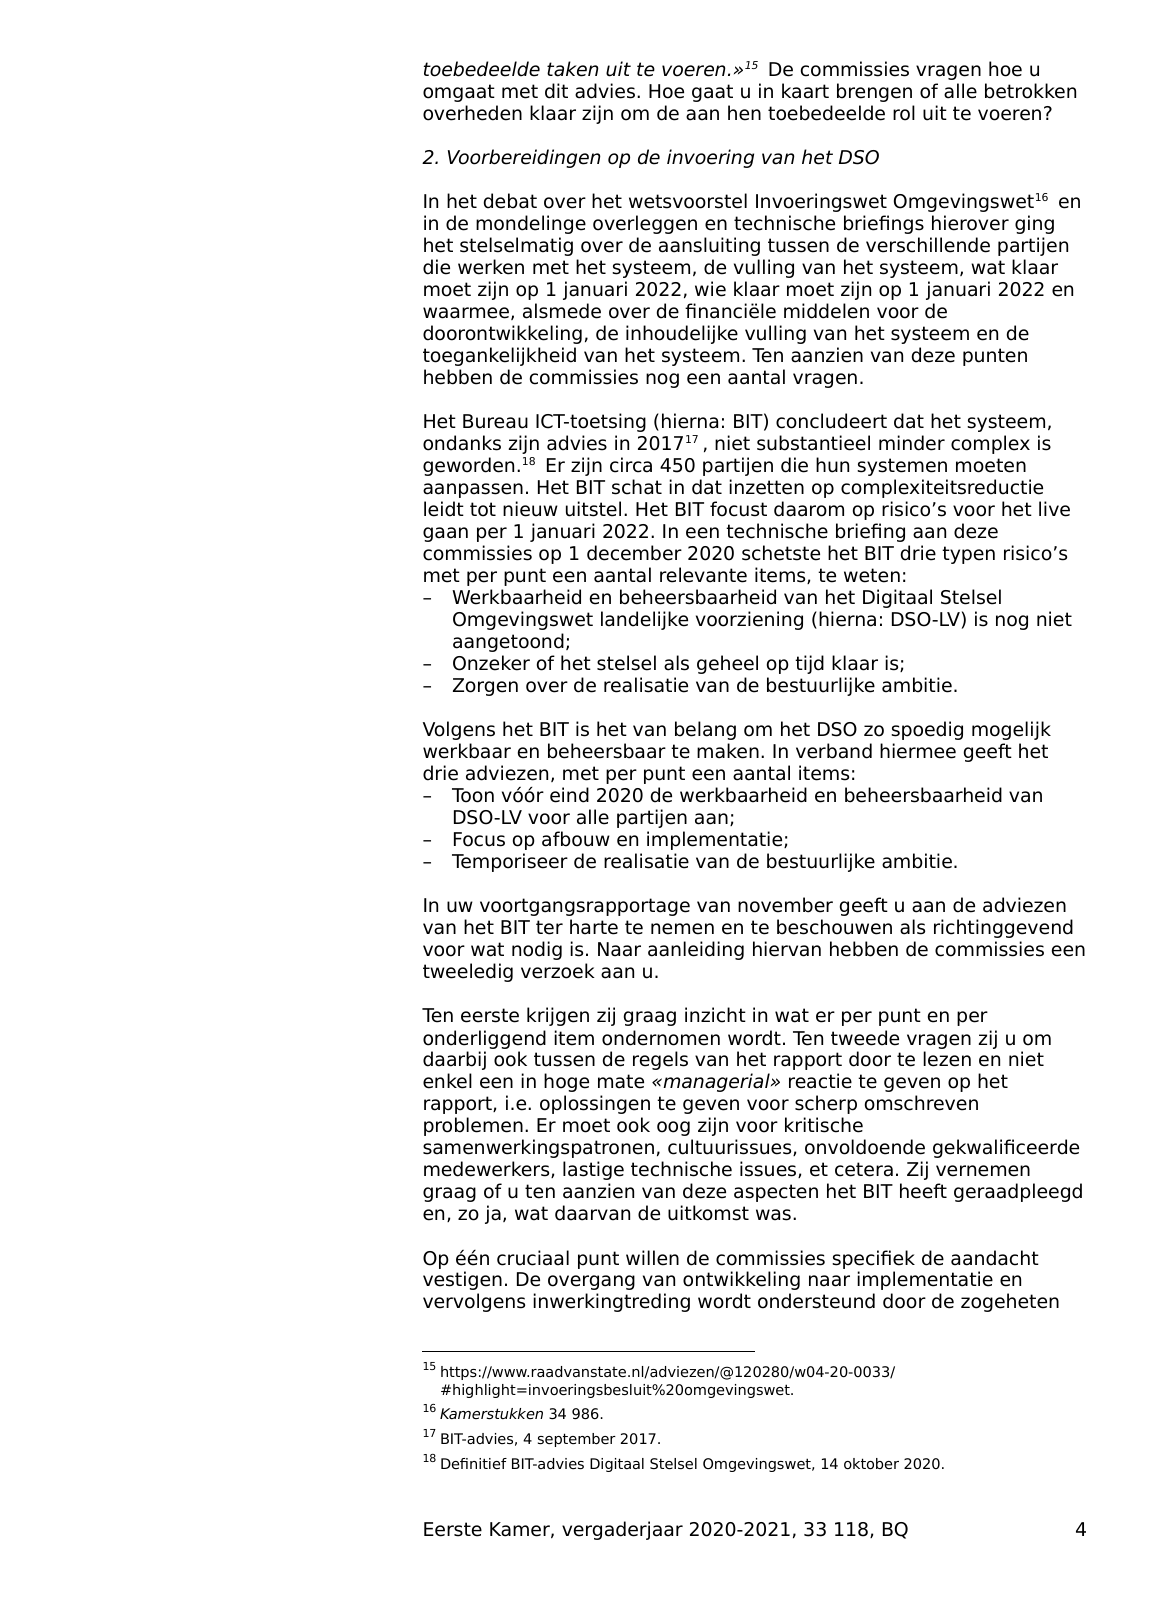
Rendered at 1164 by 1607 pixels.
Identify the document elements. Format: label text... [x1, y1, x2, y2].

text In uw voortgangsrapportage van november geeft u aan de adviezen van het BIT ter harte te nemen en te beschouwen als richtinggevend voor wat nodig is. Naar aanleiding hiervan hebben de commissies een tweeledig verzoek aan u. [422, 895, 1087, 983]
subtitle 2. Voorbereidingen op de invoering van het DSO [422, 147, 1087, 169]
text https://www.raadvanstate.nl/adviezen/@120280/w04-20-0033/#highlight=invoeringsbesluit%20omgevingswet. [422, 1360, 1087, 1399]
text In het debat over het wetsvoorstel Invoeringswet Omgevingswet en in de mondelinge overleggen en technische briefings hierover ging het stelselmatig over de aansluiting tussen de verschillende partijen die werken met het systeem, de vulling van het systeem, wat klaar moet zijn op 1 januari 2022, wie klaar moet zijn op 1 januari 2022 en waarmee, alsmede over de financiële middelen voor de doorontwikkeling, de inhoudelijke vulling van het systeem en de toegankelijkheid van het systeem. Ten aanzien van deze punten hebben de commissies nog een aantal vragen. [422, 191, 1087, 389]
text Ten eerste krijgen zij graag inzicht in wat er per punt en per onderliggend item ondernomen wordt. Ten tweede vragen zij u om daarbij ook tussen de regels van het rapport door te lezen en niet enkel een in hoge mate «managerial» reactie te geven op het rapport, i.e. oplossingen te geven voor scherp omschreven problemen. Er moet ook oog zijn voor kritische samenwerkingspatronen, cultuurissues, onvoldoende gekwalificeerde medewerkers, lastige technische issues, et cetera. Zij vernemen graag of u ten aanzien van deze aspecten het BIT heeft geraadpleegd en, zo ja, wat daarvan de uitkomst was. [422, 1005, 1087, 1225]
text – Werkbaarheid en beheersbaarheid van het Digitaal Stelsel Omgevingswet landelijke voorziening (hierna: DSO-LV) is nog niet aangetoond; [422, 587, 1087, 653]
text – Zorgen over de realisatie van de bestuurlijke ambitie. [422, 675, 1087, 697]
text Volgens het BIT is het van belang om het DSO zo spoedig mogelijk werkbaar en beheersbaar te maken. In verband hiermee geeft het drie adviezen, met per punt een aantal items: [422, 719, 1087, 785]
text Het Bureau ICT-toetsing (hierna: BIT) concludeert dat het systeem, ondanks zijn advies in 2017, niet substantieel minder complex is geworden. Er zijn circa 450 partijen die hun systemen moeten aanpassen. Het BIT schat in dat inzetten op complexiteitsreductie leidt tot nieuw uitstel. Het BIT focust daarom op risico’s voor het live gaan per 1 januari 2022. In een technische briefing aan deze commissies op 1 december 2020 schetste het BIT drie typen risico’s met per punt een aantal relevante items, te weten: [422, 411, 1087, 587]
text – Toon vóór eind 2020 de werkbaarheid en beheersbaarheid van DSO-LV voor alle partijen aan; [422, 785, 1087, 829]
text toebedeelde taken uit te voeren.» De commissies vragen hoe u omgaat met dit advies. Hoe gaat u in kaart brengen of alle betrokken overheden klaar zijn om de aan hen toebedeelde rol uit te voeren? [422, 59, 1087, 125]
text Kamerstukken 34 986. [422, 1402, 1087, 1424]
text Op één cruciaal punt willen de commissies specifiek de aandacht vestigen. De overgang van ontwikkeling naar implementatie en vervolgens inwerkingtreding wordt ondersteund door de zogeheten [422, 1247, 1087, 1313]
text Definitief BIT-advies Digitaal Stelsel Omgevingswet, 14 oktober 2020. [422, 1452, 1087, 1474]
text – Temporiseer de realisatie van de bestuurlijke ambitie. [422, 851, 1087, 873]
text BIT-advies, 4 september 2017. [422, 1427, 1087, 1449]
text – Onzeker of het stelsel als geheel op tijd klaar is; [422, 653, 1087, 675]
text – Focus op afbouw en implementatie; [422, 829, 1087, 851]
